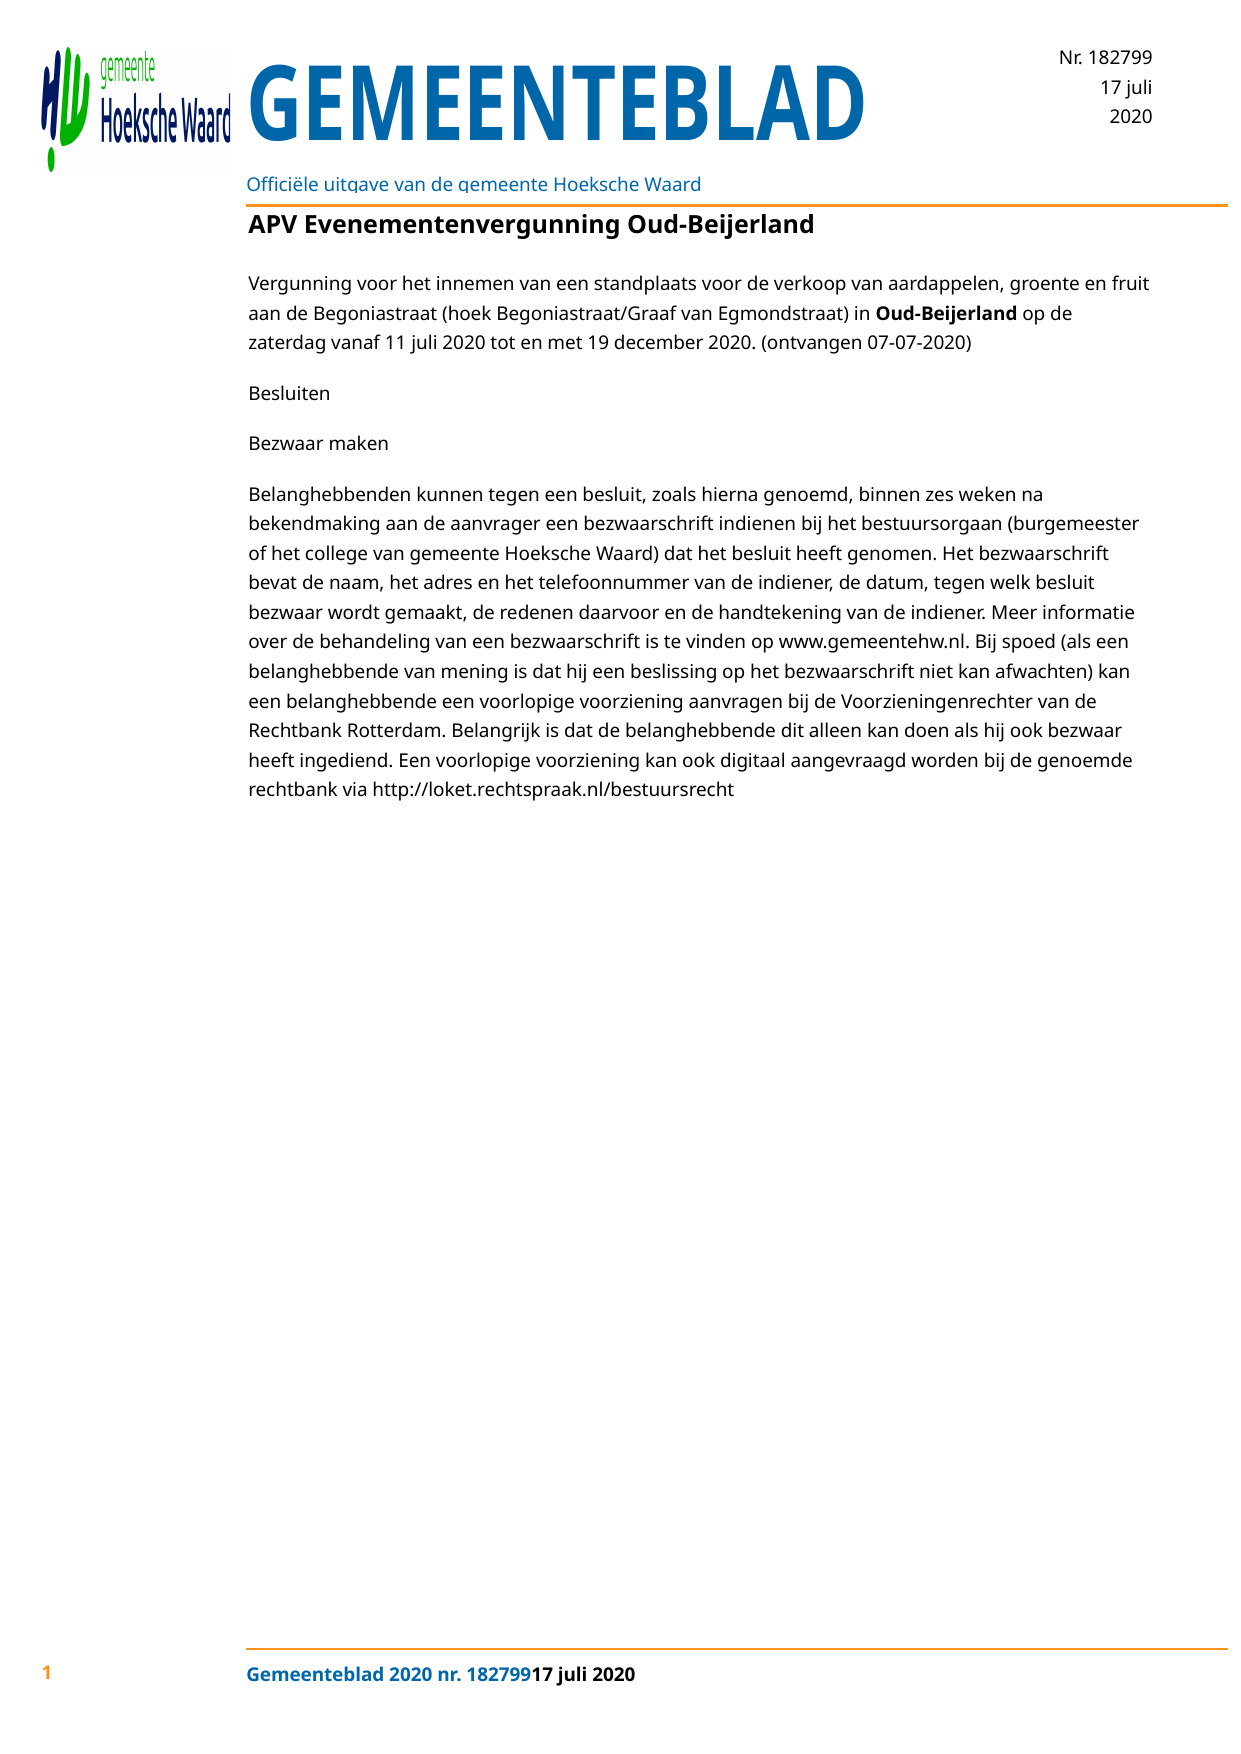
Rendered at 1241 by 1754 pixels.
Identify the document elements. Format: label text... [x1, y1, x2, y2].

text APV Evenementenvergunning Oud-Beijerland [248, 207, 1152, 241]
text Vergunning voor het innemen van een standplaats voor de verkoop van aardappelen, groente en fruit aan de Begoniastraat (hoek Begoniastraat/Graaf van Egmondstraat) in Oud-Beijerland op de zaterdag vanaf 11 juli 2020 tot en met 19 december 2020. (ontvangen 07-07-2020) [248, 270, 1152, 355]
text Besluiten [248, 380, 1152, 406]
picture [41, 47, 231, 172]
text Bezwaar maken [248, 430, 1152, 456]
text Belanghebbenden kunnen tegen een besluit, zoals hierna genoemd, binnen zes weken na bekendmaking aan de aanvrager een bezwaarschrift indienen bij het bestuursorgaan (burgemeester of het college van gemeente Hoeksche Waard) dat het besluit heeft genomen. Het bezwaarschrift bevat de naam, het adres en het telefoonnummer van de indiener, de datum, tegen welk besluit bezwaar wordt gemaakt, de redenen daarvoor en de handtekening van de indiener. Meer informatie over de behandeling van een bezwaarschrift is te vinden op www.gemeentehw.nl. Bij spoed (als een belanghebbende van mening is dat hij een beslissing op het bezwaarschrift niet kan afwachten) kan een belanghebbende een voorlopige voorziening aanvragen bij de Voorzieningenrechter van de Rechtbank Rotterdam. Belangrijk is dat de belanghebbende dit alleen kan doen als hij ook bezwaar heeft ingediend. Een voorlopige voorziening kan ook digitaal aangevraagd worden bij de genoemde rechtbank via http://loket.rechtspraak.nl/bestuursrecht [248, 481, 1152, 802]
